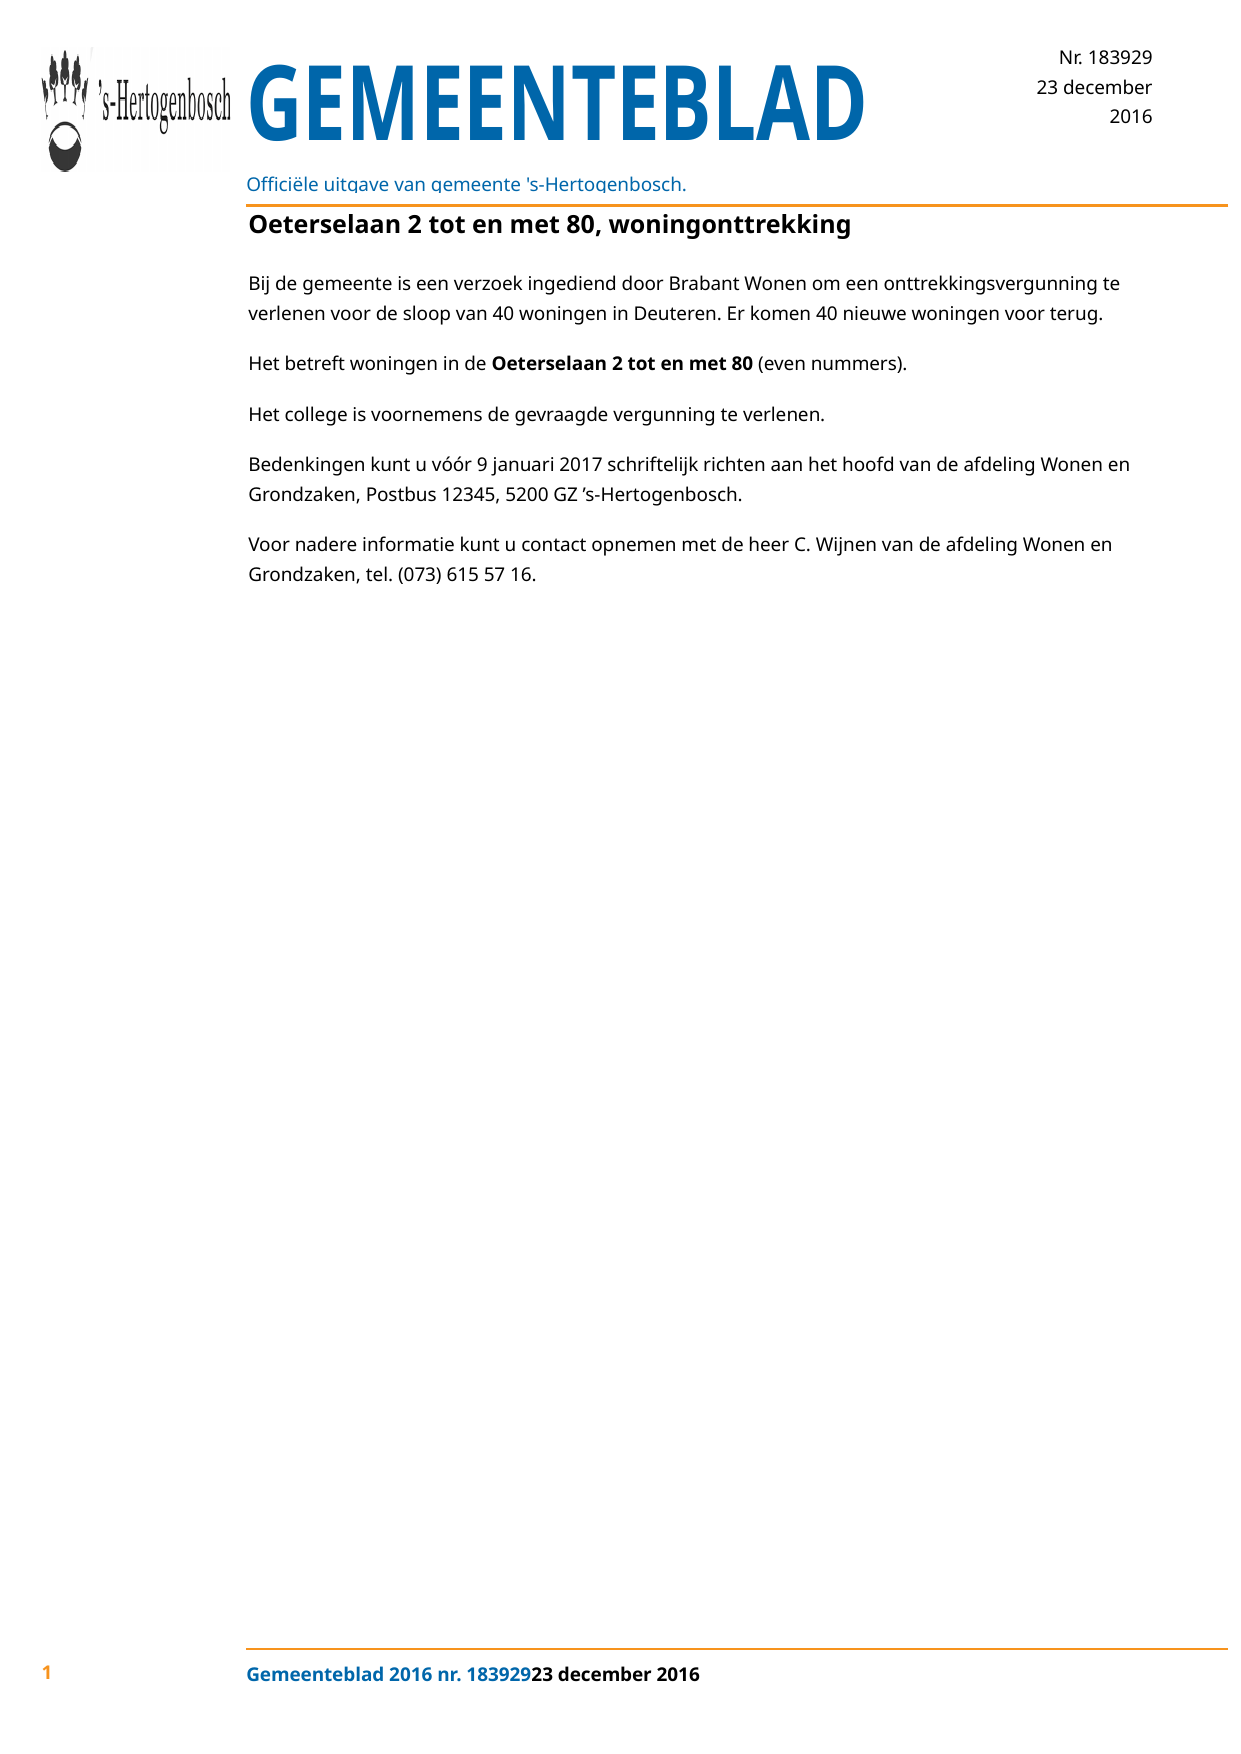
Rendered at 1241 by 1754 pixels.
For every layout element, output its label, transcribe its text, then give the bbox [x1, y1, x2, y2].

text Oeterselaan 2 tot en met 80, woningonttrekking [248, 207, 1152, 241]
text Bedenkingen kunt u vóór 9 januari 2017 schriftelijk richten aan het hoofd van de afdeling Wonen en Grondzaken, Postbus 12345, 5200 GZ ’s-Hertogenbosch. [248, 451, 1152, 506]
text Het college is voornemens de gevraagde vergunning te verlenen. [248, 401, 1152, 426]
text Het betreft woningen in de Oeterselaan 2 tot en met 80 (even nummers). [248, 350, 1152, 376]
text Bij de gemeente is een verzoek ingediend door Brabant Wonen om een onttrekkingsvergunning te verlenen voor de sloop van 40 woningen in Deuteren. Er komen 40 nieuwe woningen voor terug. [248, 270, 1152, 326]
picture [41, 47, 231, 172]
text Voor nadere informatie kunt u contact opnemen met de heer C. Wijnen van de afdeling Wonen en Grondzaken, tel. (073) 615 57 16. [248, 531, 1152, 586]
